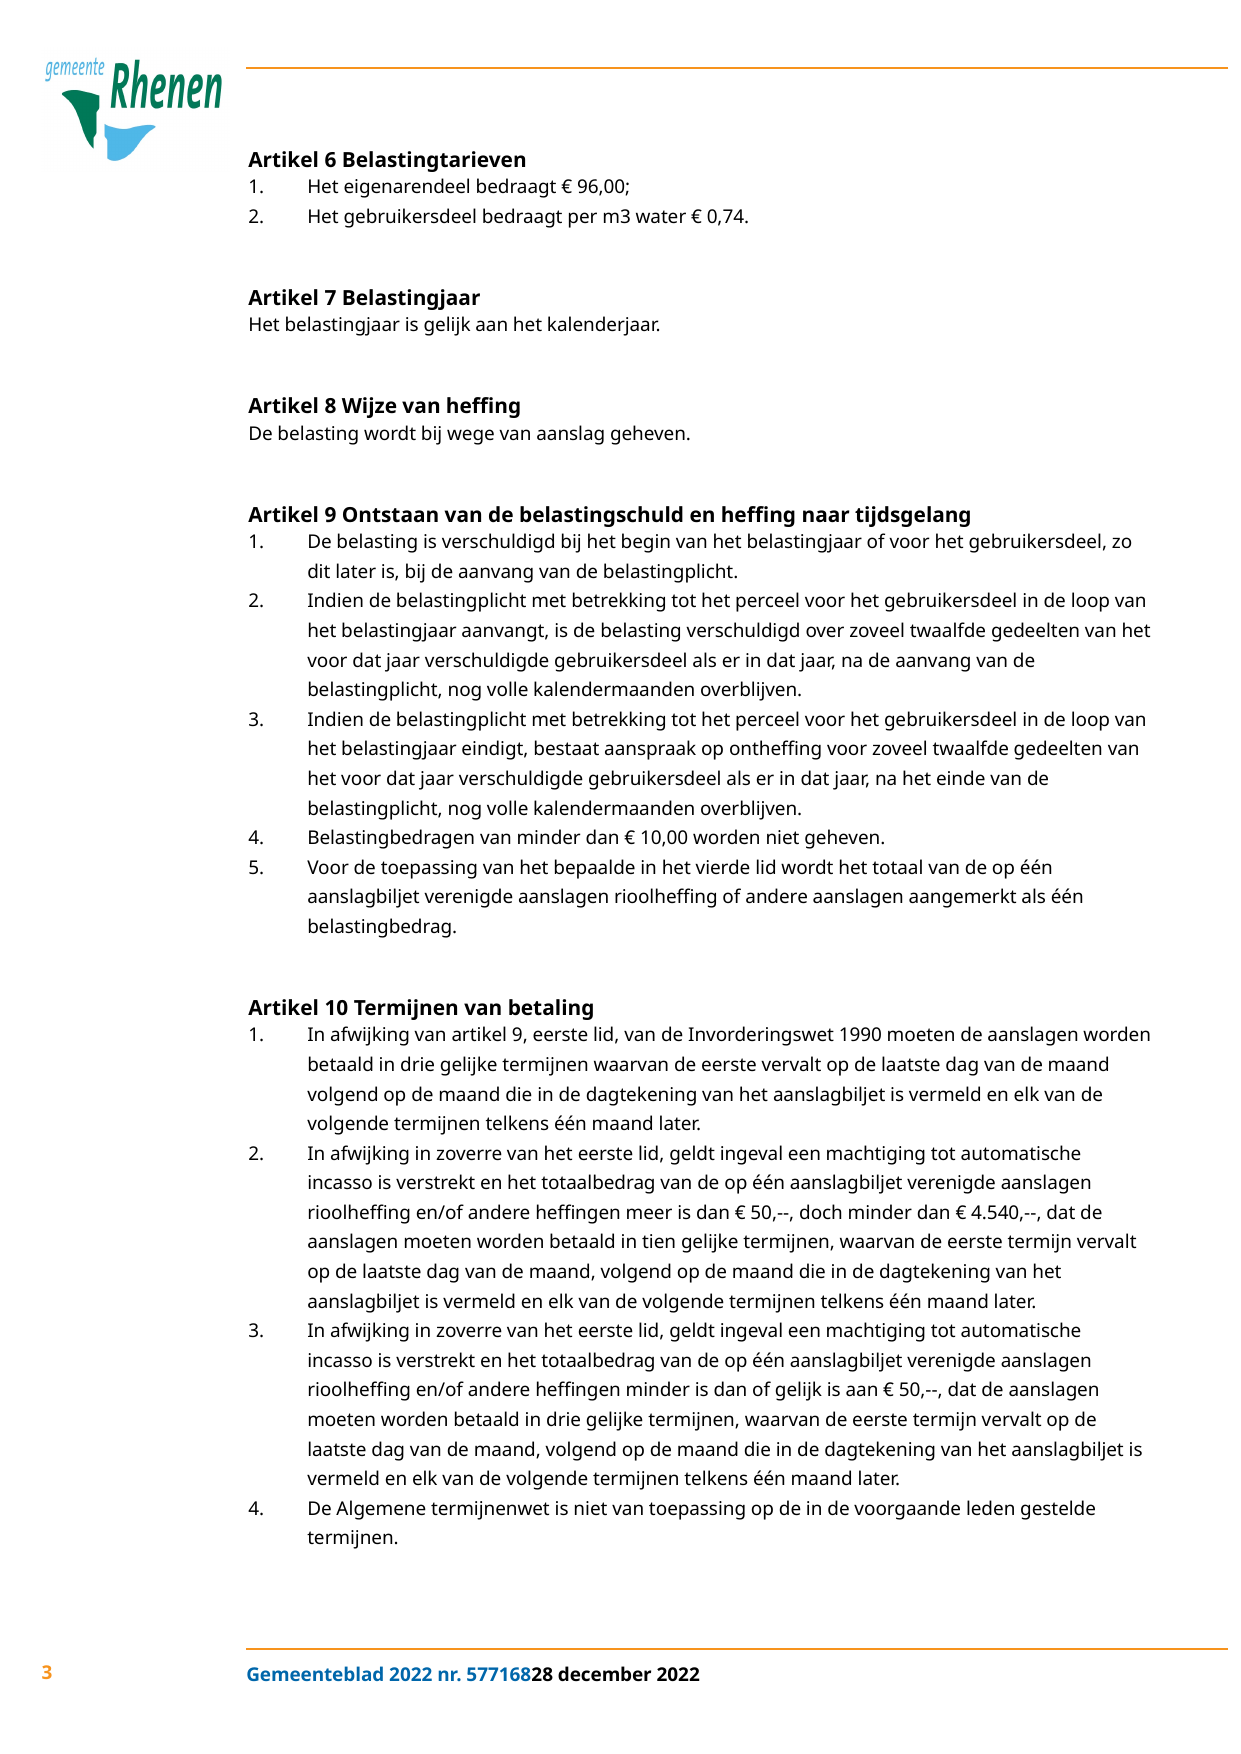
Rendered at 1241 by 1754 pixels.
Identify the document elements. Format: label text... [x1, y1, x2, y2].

list Voor de toepassing van het bepaalde in het vierde lid wordt het totaal van de op één aanslagbiljet verenigde aanslagen rioolheffing of andere aanslagen aangemerkt als één belastingbedrag. [248, 854, 1152, 939]
list In afwijking in zoverre van het eerste lid, geldt ingeval een machtiging tot automatische incasso is verstrekt en het totaalbedrag van de op één aanslagbiljet verenigde aanslagen rioolheffing en/of andere heffingen minder is dan of gelijk is aan € 50,--, dat de aanslagen moeten worden betaald in drie gelijke termijnen, waarvan de eerste termijn vervalt op de laatste dag van de maand, volgend op de maand die in de dagtekening van het aanslagbiljet is vermeld en elk van de volgende termijnen telkens één maand later. [248, 1317, 1152, 1491]
list Belastingbedragen van minder dan € 10,00 worden niet geheven. [248, 824, 1152, 850]
text Artikel 9 Ontstaan van de belastingschuld en heffing naar tijdsgelang [248, 500, 1152, 528]
picture [41, 47, 231, 172]
list De belasting is verschuldigd bij het begin van het belastingjaar of voor het gebruikersdeel, zo dit later is, bij de aanvang van de belastingplicht. [248, 528, 1152, 584]
list De Algemene termijnenwet is niet van toepassing op de in de voorgaande leden gestelde termijnen. [248, 1495, 1152, 1550]
list Het eigenarendeel bedraagt € 96,00; [248, 174, 1152, 199]
text Het belastingjaar is gelijk aan het kalenderjaar. [248, 312, 1152, 337]
list Indien de belastingplicht met betrekking tot het perceel voor het gebruikersdeel in de loop van het belastingjaar eindigt, bestaat aanspraak op ontheffing voor zoveel twaalfde gedeelten van het voor dat jaar verschuldigde gebruikersdeel als er in dat jaar, na het einde van de belastingplicht, nog volle kalendermaanden overblijven. [248, 706, 1152, 821]
text Artikel 7 Belastingjaar [248, 283, 1152, 312]
list In afwijking in zoverre van het eerste lid, geldt ingeval een machtiging tot automatische incasso is verstrekt en het totaalbedrag van de op één aanslagbiljet verenigde aanslagen rioolheffing en/of andere heffingen meer is dan € 50,--, doch minder dan € 4.540,--, dat de aanslagen moeten worden betaald in tien gelijke termijnen, waarvan de eerste termijn vervalt op de laatste dag van de maand, volgend op de maand die in de dagtekening van het aanslagbiljet is vermeld en elk van de volgende termijnen telkens één maand later. [248, 1140, 1152, 1313]
text Artikel 6 Belastingtarieven [248, 145, 1152, 174]
list In afwijking van artikel 9, eerste lid, van de Invorderingswet 1990 moeten de aanslagen worden betaald in drie gelijke termijnen waarvan de eerste vervalt op de laatste dag van de maand volgend op de maand die in de dagtekening van het aanslagbiljet is vermeld en elk van de volgende termijnen telkens één maand later. [248, 1022, 1152, 1136]
list Indien de belastingplicht met betrekking tot het perceel voor het gebruikersdeel in de loop van het belastingjaar aanvangt, is de belasting verschuldigd over zoveel twaalfde gedeelten van het voor dat jaar verschuldigde gebruikersdeel als er in dat jaar, na de aanvang van de belastingplicht, nog volle kalendermaanden overblijven. [248, 588, 1152, 702]
text Artikel 8 Wijze van heffing [248, 392, 1152, 420]
text De belasting wordt bij wege van aanslag geheven. [248, 420, 1152, 446]
text Artikel 10 Termijnen van betaling [248, 993, 1152, 1022]
list Het gebruikersdeel bedraagt per m3 water € 0,74. [248, 203, 1152, 229]
